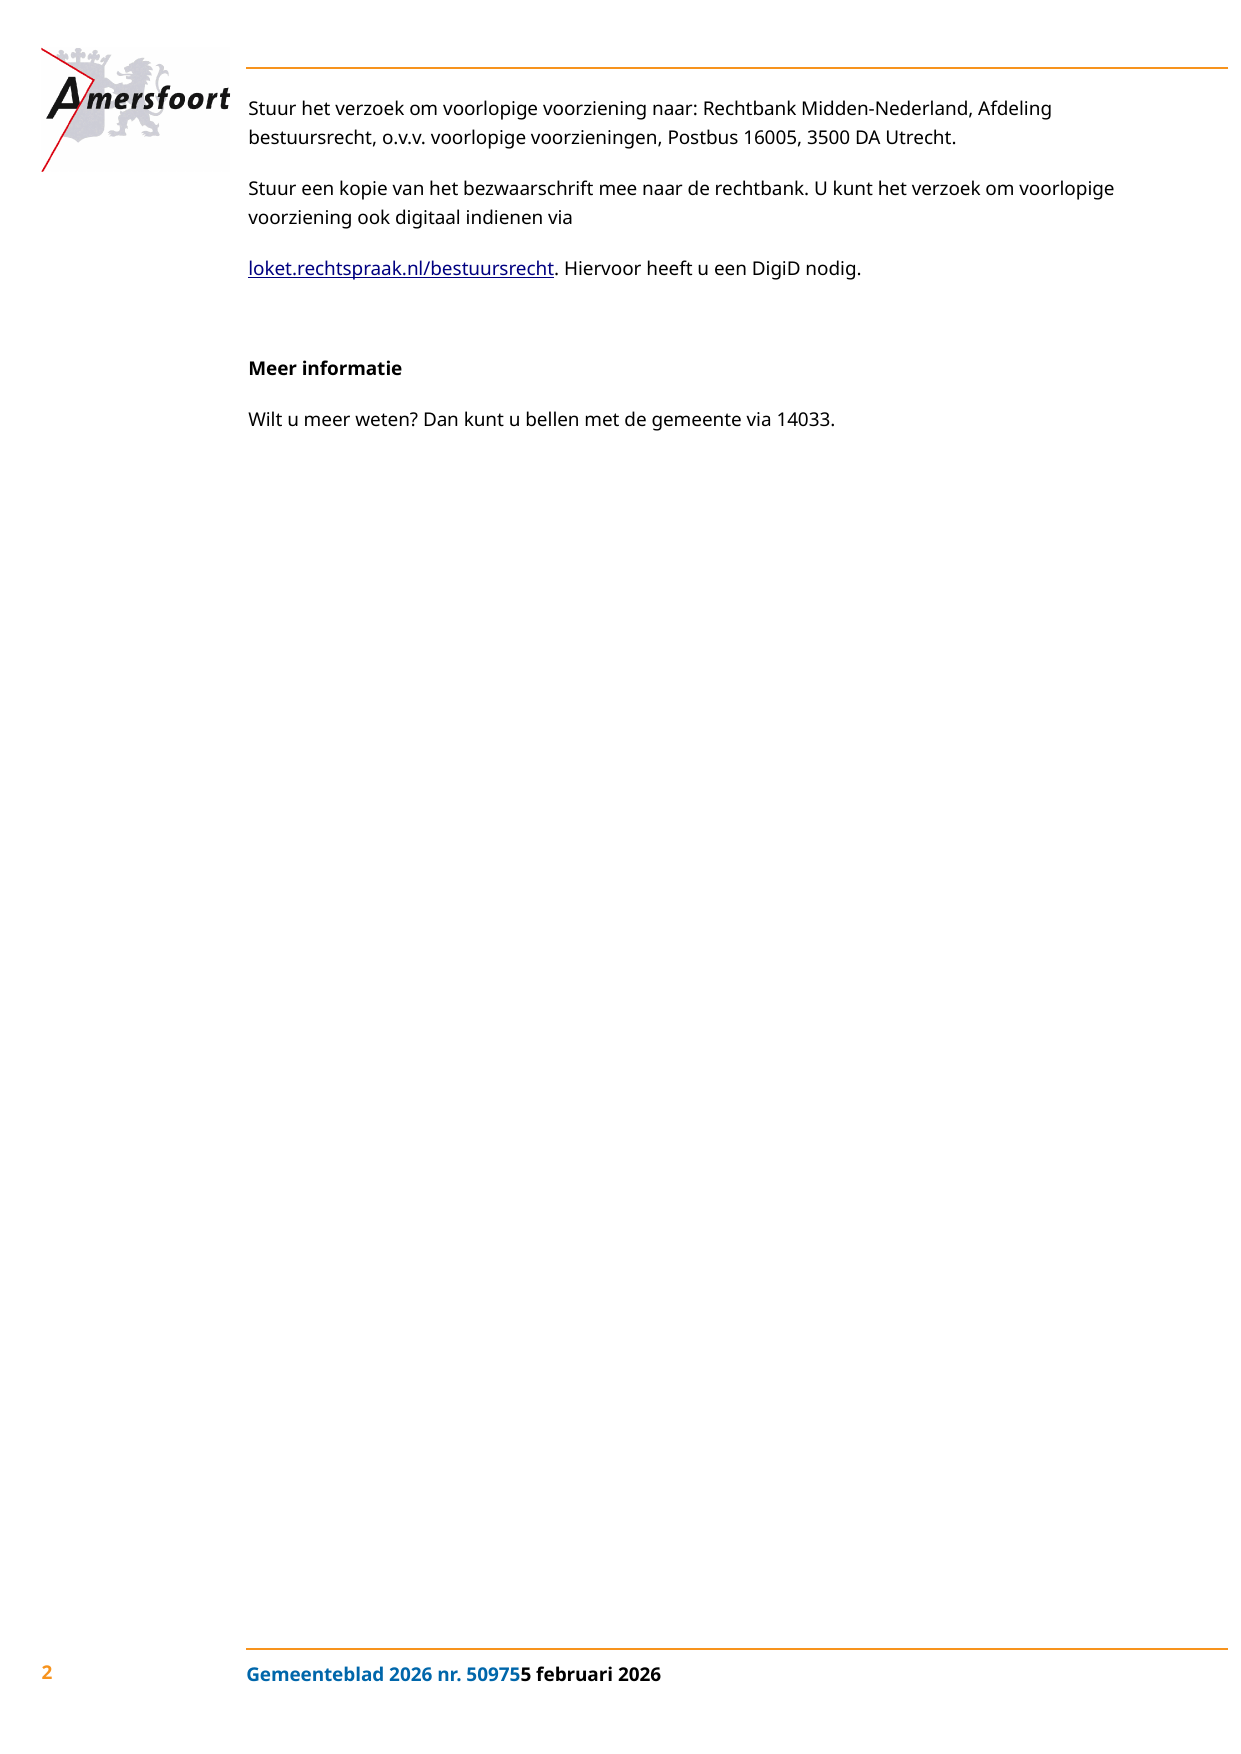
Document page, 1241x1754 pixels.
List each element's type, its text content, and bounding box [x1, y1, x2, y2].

text loket.rechtspraak.nl/bestuursrecht. Hiervoor heeft u een DigiD nodig. [248, 255, 1152, 281]
picture [41, 47, 231, 172]
text Stuur een kopie van het bezwaarschrift mee naar de rechtbank. U kunt het verzoek om voorlopige voorziening ook digitaal indienen via [248, 175, 1152, 230]
text Meer informatie [248, 356, 1152, 381]
text Wilt u meer weten? Dan kunt u bellen met de gemeente via 14033. [248, 406, 1152, 432]
text Stuur het verzoek om voorlopige voorziening naar: Rechtbank Midden-Nederland, Afdeling bestuursrecht, o.v.v. voorlopige voorzieningen, Postbus 16005, 3500 DA Utrecht. [248, 95, 1152, 150]
